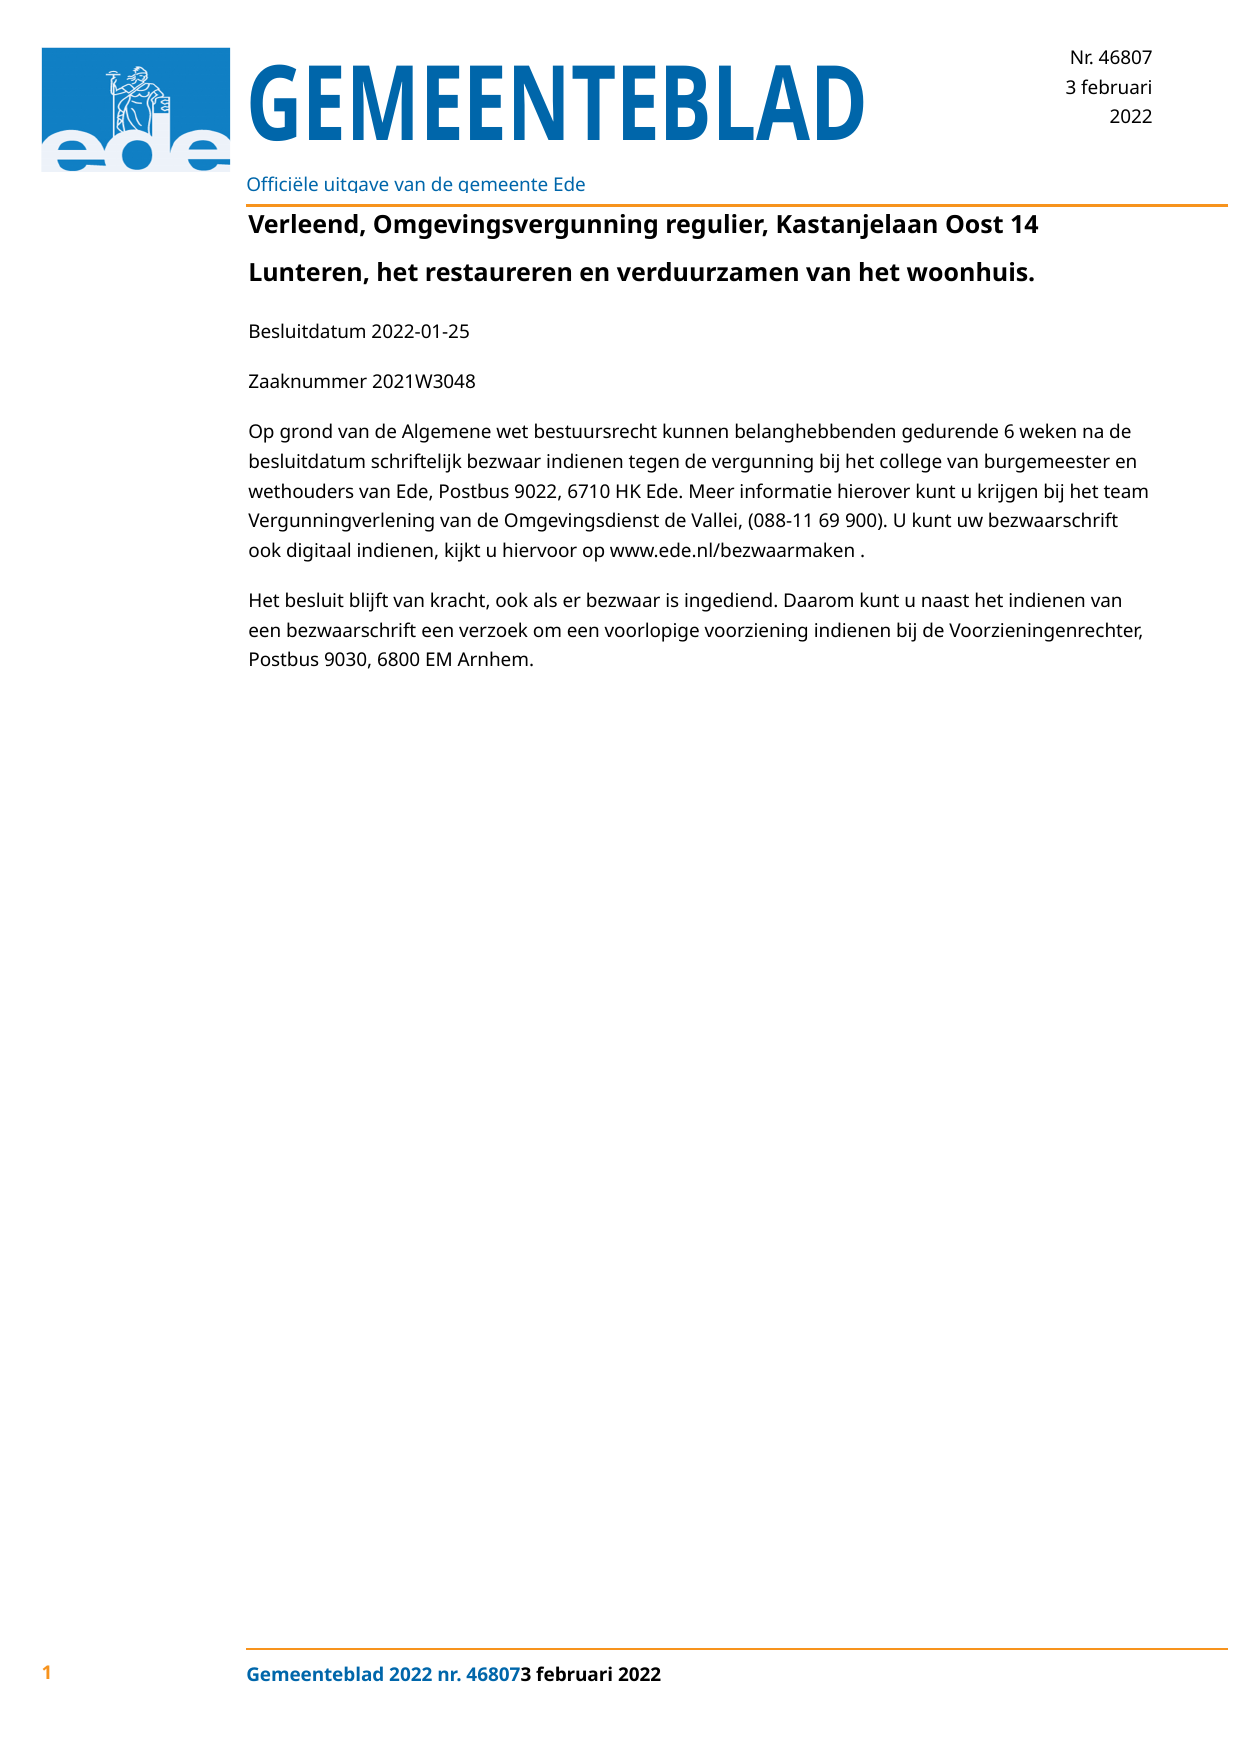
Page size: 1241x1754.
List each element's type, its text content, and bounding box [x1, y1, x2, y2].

picture [41, 47, 231, 172]
text Besluitdatum 2022-01-25 [248, 318, 1152, 344]
text Verleend, Omgevingsvergunning regulier, Kastanjelaan Oost 14 Lunteren, het restaureren en verduurzamen van het woonhuis. [248, 207, 1152, 288]
text Het besluit blijft van kracht, ook als er bezwaar is ingediend. Daarom kunt u naast het indienen van een bezwaarschrift een verzoek om een voorlopige voorziening indienen bij de Voorzieningenrechter, Postbus 9030, 6800 EM Arnhem. [248, 587, 1152, 672]
text Zaaknummer 2021W3048 [248, 368, 1152, 394]
text Op grond van de Algemene wet bestuursrecht kunnen belanghebbenden gedurende 6 weken na de besluitdatum schriftelijk bezwaar indienen tegen de vergunning bij het college van burgemeester en wethouders van Ede, Postbus 9022, 6710 HK Ede. Meer informatie hierover kunt u krijgen bij het team Vergunningverlening van de Omgevingsdienst de Vallei, (088-11 69 900). U kunt uw bezwaarschrift ook digitaal indienen, kijkt u hiervoor op www.ede.nl/bezwaarmaken . [248, 419, 1152, 563]
